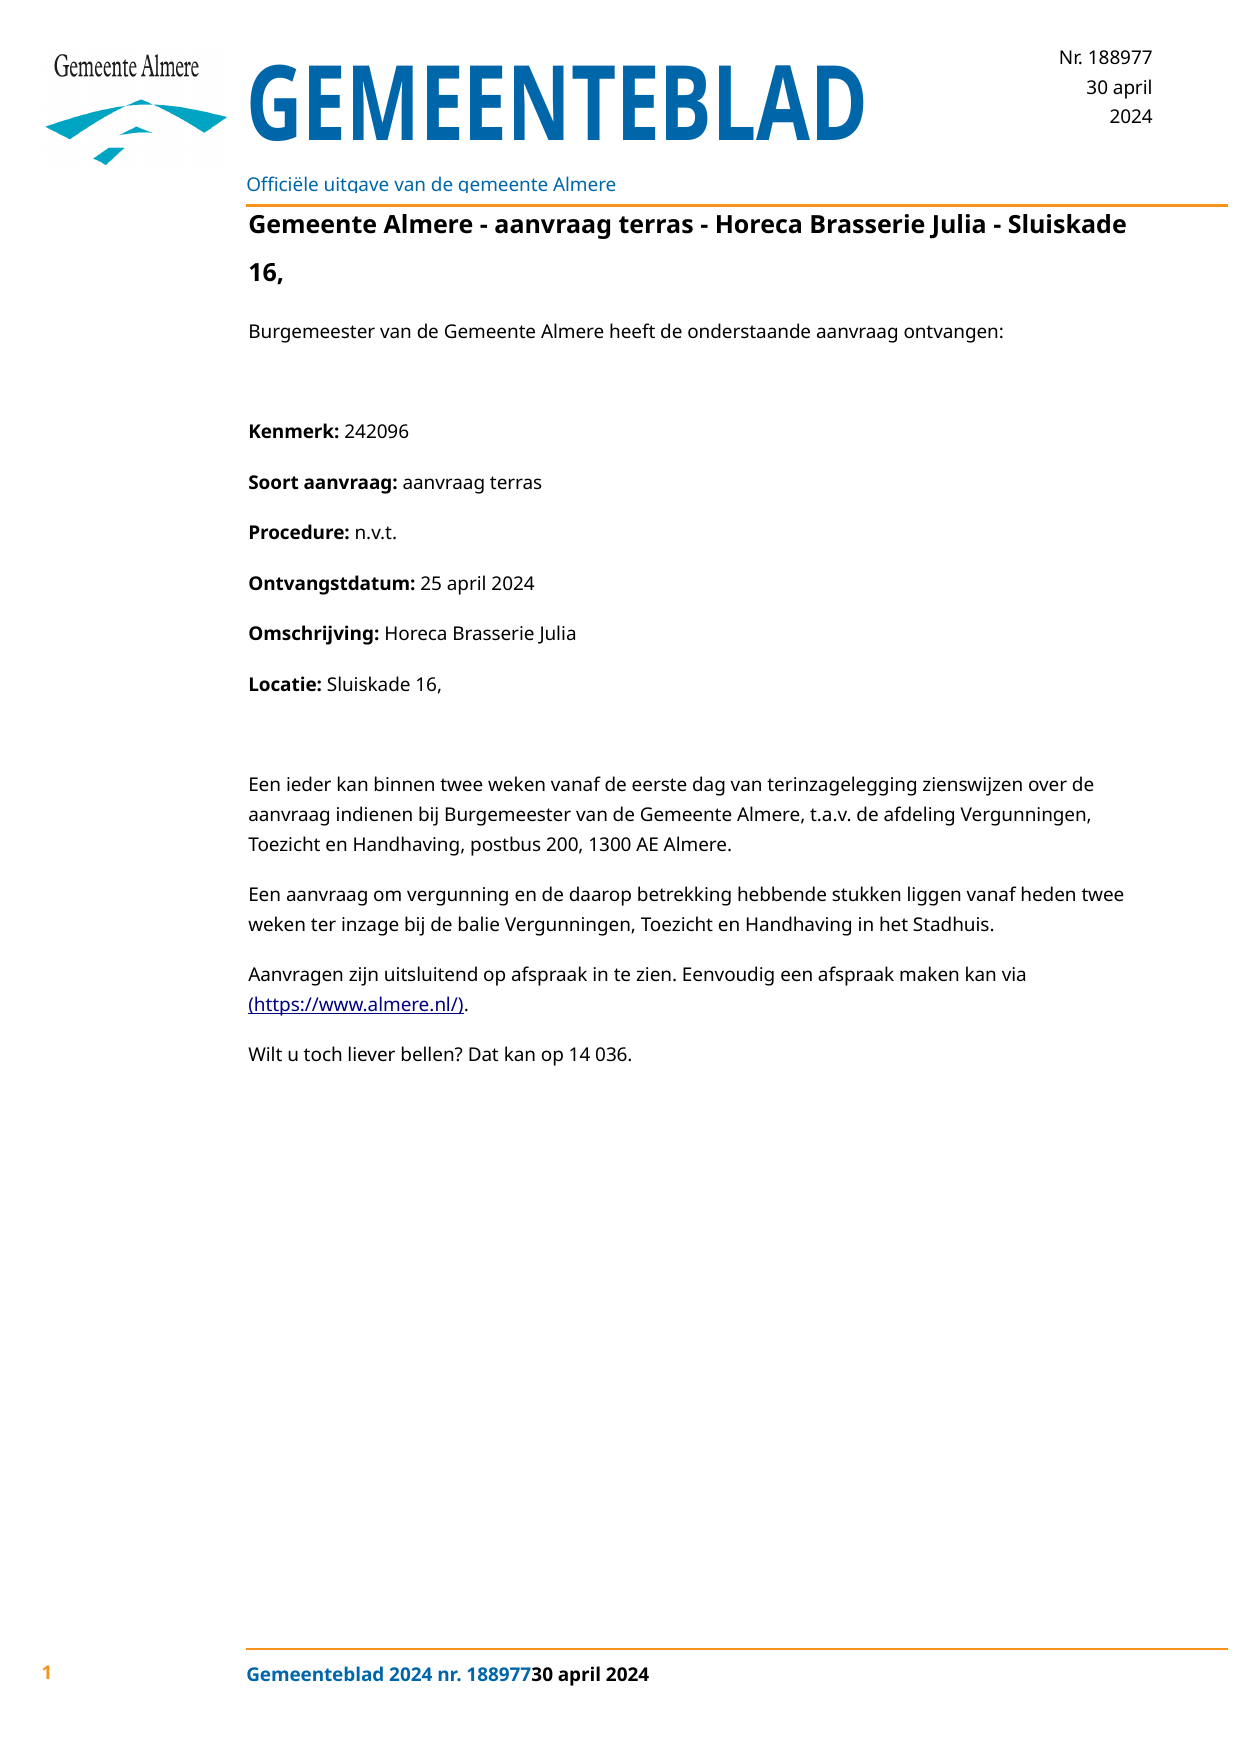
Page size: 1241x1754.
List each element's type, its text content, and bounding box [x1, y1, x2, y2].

text Omschrijving: Horeca Brasserie Julia [248, 620, 1152, 646]
text Aanvragen zijn uitsluitend op afspraak in te zien. Eenvoudig een afspraak maken kan via (https://www.almere.nl/). [248, 961, 1152, 1017]
picture [41, 47, 231, 172]
text Locatie: Sluiskade 16, [248, 671, 1152, 697]
text Een ieder kan binnen twee weken vanaf de eerste dag van terinzagelegging zienswijzen over de aanvraag indienen bij Burgemeester van de Gemeente Almere, t.a.v. de afdeling Vergunningen, Toezicht en Handhaving, postbus 200, 1300 AE Almere. [248, 772, 1152, 857]
text Ontvangstdatum: 25 april 2024 [248, 570, 1152, 596]
text Burgemeester van de Gemeente Almere heeft de onderstaande aanvraag ontvangen: [248, 318, 1152, 344]
text Wilt u toch liever bellen? Dat kan op 14 036. [248, 1041, 1152, 1067]
text Soort aanvraag: aanvraag terras [248, 469, 1152, 495]
text Gemeente Almere - aanvraag terras - Horeca Brasserie Julia - Sluiskade 16, [248, 207, 1152, 288]
text Procedure: n.v.t. [248, 519, 1152, 545]
text Een aanvraag om vergunning en de daarop betrekking hebbende stukken liggen vanaf heden twee weken ter inzage bij de balie Vergunningen, Toezicht en Handhaving in het Stadhuis. [248, 881, 1152, 937]
text Kenmerk: 242096 [248, 419, 1152, 444]
